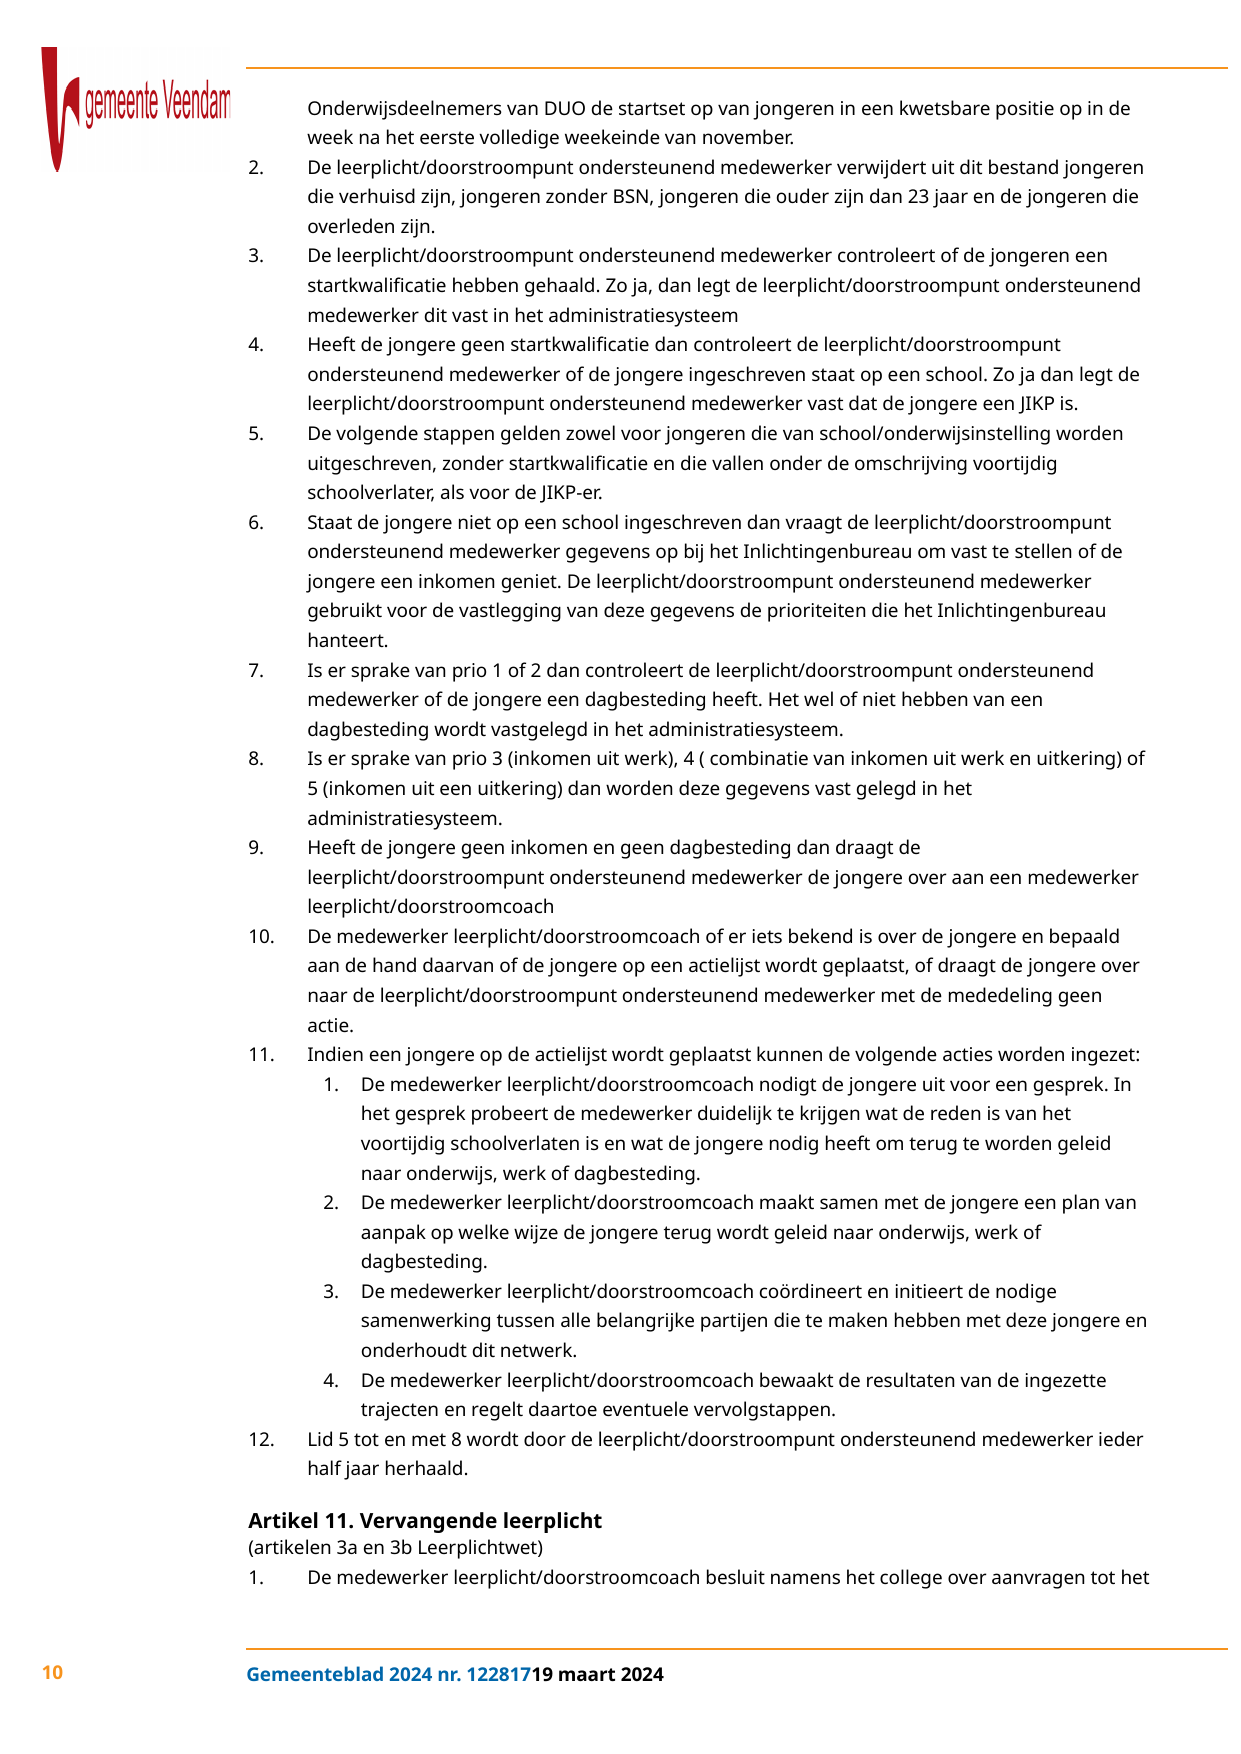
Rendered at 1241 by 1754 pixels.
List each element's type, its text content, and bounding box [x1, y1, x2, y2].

list De volgende stappen gelden zowel voor jongeren die van school/onderwijsinstelling worden uitgeschreven, zonder startkwalificatie en die vallen onder de omschrijving voortijdig schoolverlater, als voor de JIKP-er. [248, 420, 1152, 505]
list De medewerker leerplicht/doorstroomcoach bewaakt de resultaten van de ingezette trajecten en regelt daartoe eventuele vervolgstappen. [323, 1367, 1152, 1422]
picture [41, 47, 231, 172]
list Lid 5 tot en met 8 wordt door de leerplicht/doorstroompunt ondersteunend medewerker ieder half jaar herhaald. [248, 1426, 1152, 1481]
list De medewerker leerplicht/doorstroomcoach maakt samen met de jongere een plan van aanpak op welke wijze de jongere terug wordt geleid naar onderwijs, werk of dagbesteding. [323, 1189, 1152, 1274]
text (artikelen 3a en 3b Leerplichtwet) [248, 1534, 1152, 1560]
list Heeft de jongere geen inkomen en geen dagbesteding dan draagt de leerplicht/doorstroompunt ondersteunend medewerker de jongere over aan een medewerker leerplicht/doorstroomcoach [248, 834, 1152, 919]
list Staat de jongere niet op een school ingeschreven dan vraagt de leerplicht/doorstroompunt ondersteunend medewerker gegevens op bij het Inlichtingenbureau om vast te stellen of de jongere een inkomen geniet. De leerplicht/doorstroompunt ondersteunend medewerker gebruikt voor de vastlegging van deze gegevens de prioriteiten die het Inlichtingenbureau hanteert. [248, 509, 1152, 653]
list Indien een jongere op de actielijst wordt geplaatst kunnen de volgende acties worden ingezet: [248, 1041, 1152, 1067]
list Is er sprake van prio 3 (inkomen uit werk), 4 ( combinatie van inkomen uit werk en uitkering) of 5 (inkomen uit een uitkering) dan worden deze gegevens vast gelegd in het administratiesysteem. [248, 746, 1152, 831]
list Onderwijsdeelnemers van DUO de startset op van jongeren in een kwetsbare positie op in de week na het eerste volledige weekeinde van november. [248, 95, 1152, 150]
list De medewerker leerplicht/doorstroomcoach of er iets bekend is over de jongere en bepaald aan de hand daarvan of de jongere op een actielijst wordt geplaatst, of draagt de jongere over naar de leerplicht/doorstroompunt ondersteunend medewerker met de mededeling geen actie. [248, 923, 1152, 1038]
list Heeft de jongere geen startkwalificatie dan controleert de leerplicht/doorstroompunt ondersteunend medewerker of de jongere ingeschreven staat op een school. Zo ja dan legt de leerplicht/doorstroompunt ondersteunend medewerker vast dat de jongere een JIKP is. [248, 331, 1152, 416]
list De leerplicht/doorstroompunt ondersteunend medewerker controleert of de jongeren een startkwalificatie hebben gehaald. Zo ja, dan legt de leerplicht/doorstroompunt ondersteunend medewerker dit vast in het administratiesysteem [248, 243, 1152, 328]
list De medewerker leerplicht/doorstroomcoach coördineert en initieert de nodige samenwerking tussen alle belangrijke partijen die te maken hebben met deze jongere en onderhoudt dit netwerk. [323, 1278, 1152, 1363]
text Artikel 11. Vervangende leerplicht [248, 1506, 1152, 1534]
list De medewerker leerplicht/doorstroomcoach besluit namens het college over aanvragen tot het [248, 1564, 1152, 1590]
list De leerplicht/doorstroompunt ondersteunend medewerker verwijdert uit dit bestand jongeren die verhuisd zijn, jongeren zonder BSN, jongeren die ouder zijn dan 23 jaar en de jongeren die overleden zijn. [248, 154, 1152, 239]
list De medewerker leerplicht/doorstroomcoach nodigt de jongere uit voor een gesprek. In het gesprek probeert de medewerker duidelijk te krijgen wat de reden is van het voortijdig schoolverlaten is en wat de jongere nodig heeft om terug te worden geleid naar onderwijs, werk of dagbesteding. [323, 1071, 1152, 1186]
list Is er sprake van prio 1 of 2 dan controleert de leerplicht/doorstroompunt ondersteunend medewerker of de jongere een dagbesteding heeft. Het wel of niet hebben van een dagbesteding wordt vastgelegd in het administratiesysteem. [248, 657, 1152, 742]
